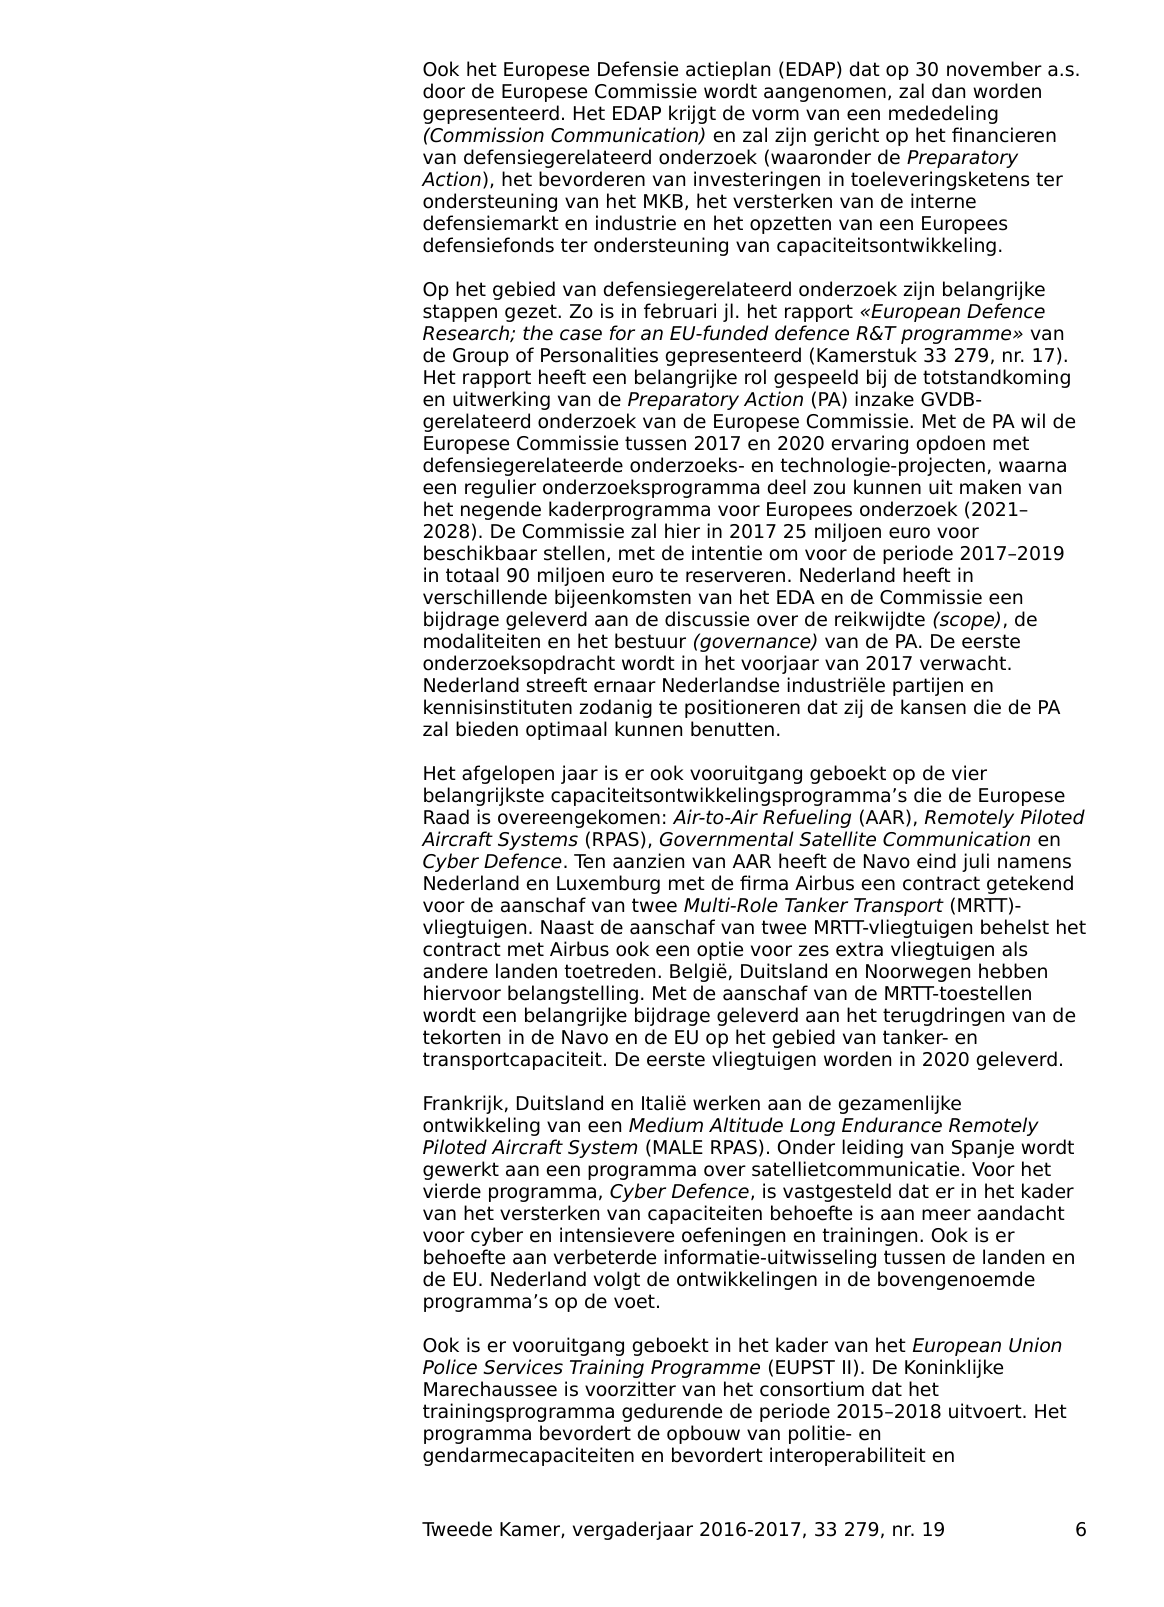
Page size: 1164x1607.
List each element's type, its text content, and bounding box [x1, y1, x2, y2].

text Het afgelopen jaar is er ook vooruitgang geboekt op de vier belangrijkste capaciteitsontwikkelingsprogramma’s die de Europese Raad is overeengekomen: Air-to-Air Refueling (AAR), Remotely Piloted Aircraft Systems (RPAS), Governmental Satellite Communication en Cyber Defence. Ten aanzien van AAR heeft de Navo eind juli namens Nederland en Luxemburg met de firma Airbus een contract getekend voor de aanschaf van twee Multi-Role Tanker Transport (MRTT)-vliegtuigen. Naast de aanschaf van twee MRTT-vliegtuigen behelst het contract met Airbus ook een optie voor zes extra vliegtuigen als andere landen toetreden. België, Duitsland en Noorwegen hebben hiervoor belangstelling. Met de aanschaf van de MRTT-toestellen wordt een belangrijke bijdrage geleverd aan het terugdringen van de tekorten in de Navo en de EU op het gebied van tanker- en transportcapaciteit. De eerste vliegtuigen worden in 2020 geleverd. [422, 763, 1087, 1071]
text Ook is er vooruitgang geboekt in het kader van het European Union Police Services Training Programme (EUPST II). De Koninklijke Marechaussee is voorzitter van het consortium dat het trainingsprogramma gedurende de periode 2015–2018 uitvoert. Het programma bevordert de opbouw van politie- en gendarmecapaciteiten en bevordert interoperabiliteit en [422, 1335, 1087, 1467]
text Ook het Europese Defensie actieplan (EDAP) dat op 30 november a.s. door de Europese Commissie wordt aangenomen, zal dan worden gepresenteerd. Het EDAP krijgt de vorm van een mededeling (Commission Communication) en zal zijn gericht op het financieren van defensiegerelateerd onderzoek (waaronder de Preparatory Action), het bevorderen van investeringen in toeleveringsketens ter ondersteuning van het MKB, het versterken van de interne defensiemarkt en industrie en het opzetten van een Europees defensiefonds ter ondersteuning van capaciteitsontwikkeling. [422, 59, 1087, 257]
text Frankrijk, Duitsland en Italië werken aan de gezamenlijke ontwikkeling van een Medium Altitude Long Endurance Remotely Piloted Aircraft System (MALE RPAS). Onder leiding van Spanje wordt gewerkt aan een programma over satellietcommunicatie. Voor het vierde programma, Cyber Defence, is vastgesteld dat er in het kader van het versterken van capaciteiten behoefte is aan meer aandacht voor cyber en intensievere oefeningen en trainingen. Ook is er behoefte aan verbeterde informatie-uitwisseling tussen de landen en de EU. Nederland volgt de ontwikkelingen in de bovengenoemde programma’s op de voet. [422, 1093, 1087, 1312]
text Op het gebied van defensiegerelateerd onderzoek zijn belangrijke stappen gezet. Zo is in februari jl. het rapport «European Defence Research; the case for an EU-funded defence R&T programme» van de Group of Personalities gepresenteerd (Kamerstuk 33 279, nr. 17). Het rapport heeft een belangrijke rol gespeeld bij de totstandkoming en uitwerking van de Preparatory Action (PA) inzake GVDB-gerelateerd onderzoek van de Europese Commissie. Met de PA wil de Europese Commissie tussen 2017 en 2020 ervaring opdoen met defensiegerelateerde onderzoeks- en technologie-projecten, waarna een regulier onderzoeksprogramma deel zou kunnen uit maken van het negende kaderprogramma voor Europees onderzoek (2021–2028). De Commissie zal hier in 2017 25 miljoen euro voor beschikbaar stellen, met de intentie om voor de periode 2017–2019 in totaal 90 miljoen euro te reserveren. Nederland heeft in verschillende bijeenkomsten van het EDA en de Commissie een bijdrage geleverd aan de discussie over de reikwijdte (scope), de modaliteiten en het bestuur (governance) van de PA. De eerste onderzoeksopdracht wordt in het voorjaar van 2017 verwacht. Nederland streeft ernaar Nederlandse industriële partijen en kennisinstituten zodanig te positioneren dat zij de kansen die de PA zal bieden optimaal kunnen benutten. [422, 279, 1087, 741]
